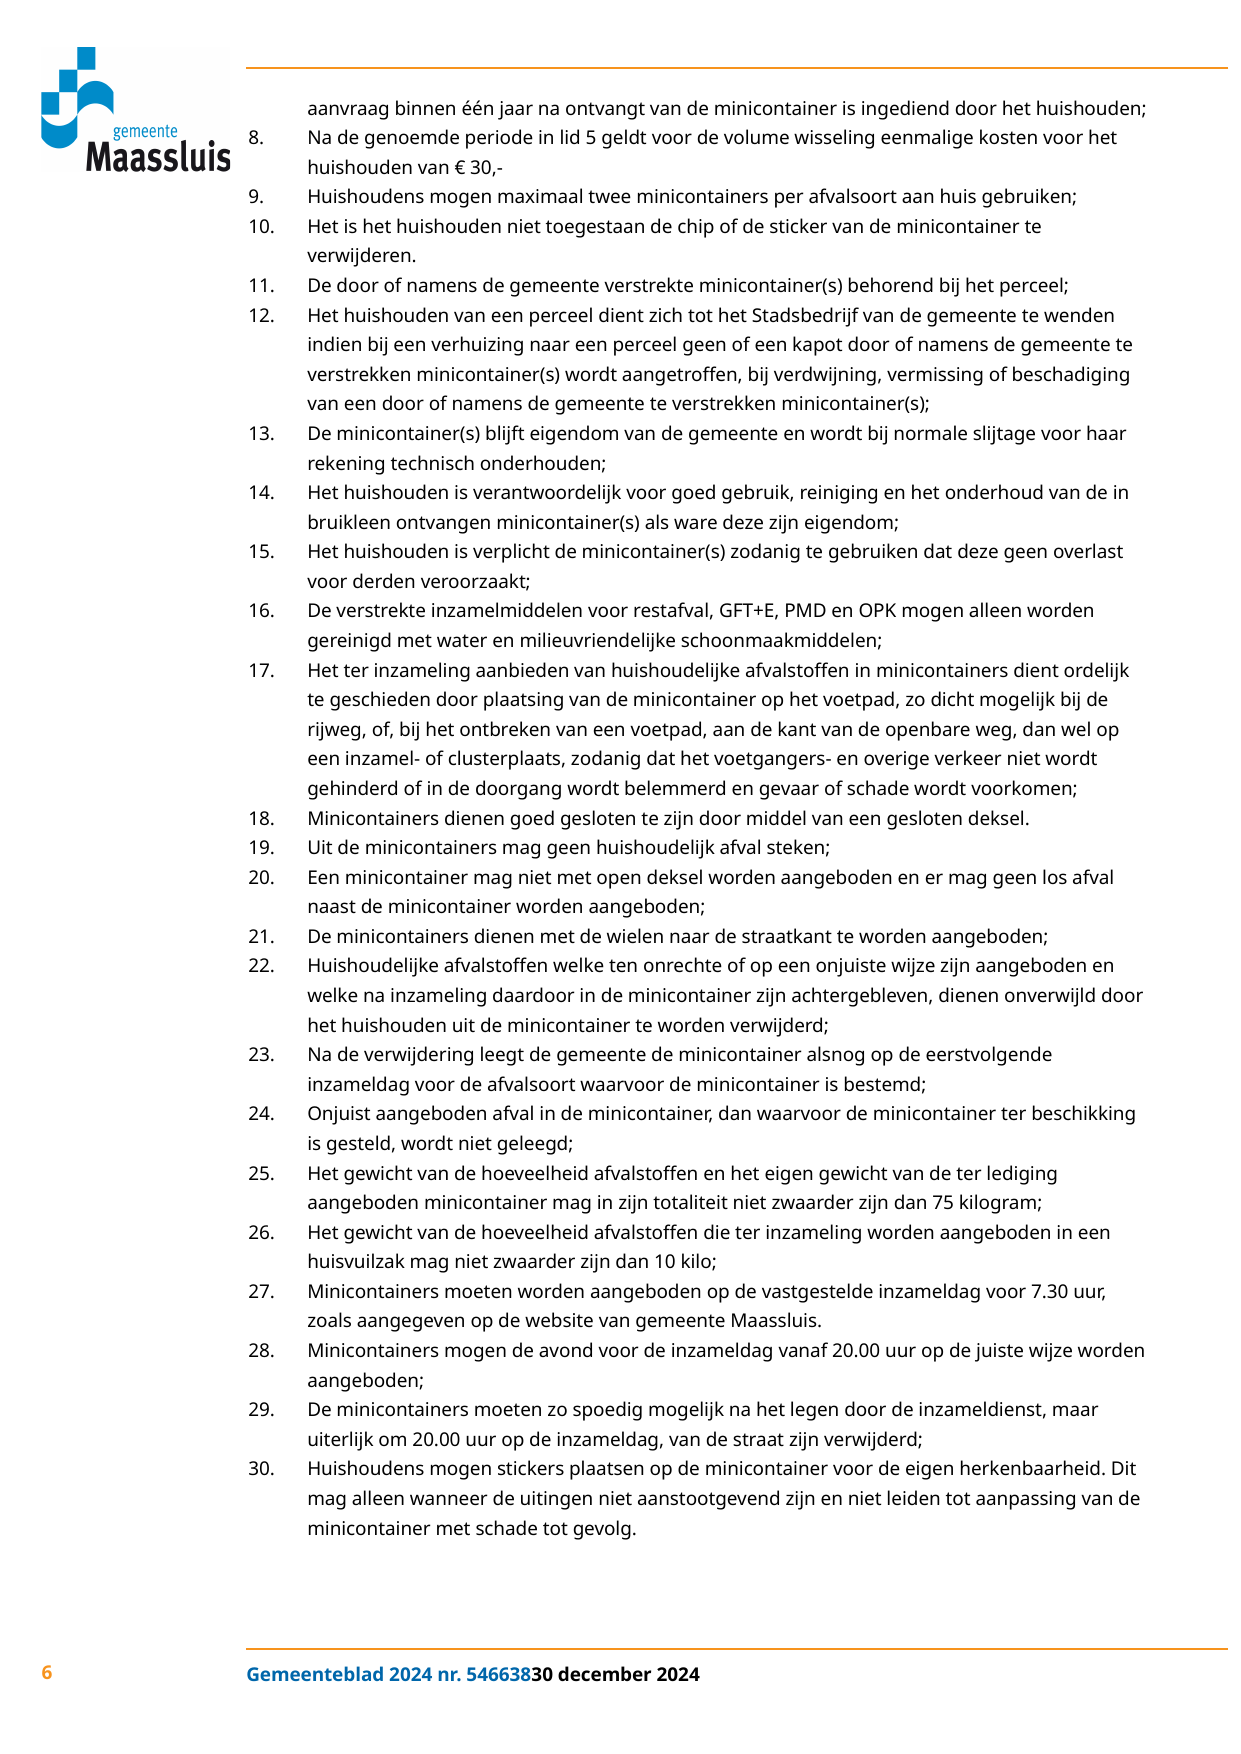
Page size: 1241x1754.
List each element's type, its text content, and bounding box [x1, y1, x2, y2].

list Het huishouden van een perceel dient zich tot het Stadsbedrijf van de gemeente te wenden indien bij een verhuizing naar een perceel geen of een kapot door of namens de gemeente te verstrekken minicontainer(s) wordt aangetroffen, bij verdwijning, vermissing of beschadiging van een door of namens de gemeente te verstrekken minicontainer(s); [248, 302, 1152, 416]
list aanvraag binnen één jaar na ontvangt van de minicontainer is ingediend door het huishouden; [248, 95, 1152, 121]
list Het ter inzameling aanbieden van huishoudelijke afvalstoffen in minicontainers dient ordelijk te geschieden door plaatsing van de minicontainer op het voetpad, zo dicht mogelijk bij de rijweg, of, bij het ontbreken van een voetpad, aan de kant van de openbare weg, dan wel op een inzamel- of clusterplaats, zodanig dat het voetgangers- en overige verkeer niet wordt gehinderd of in de doorgang wordt belemmerd en gevaar of schade wordt voorkomen; [248, 657, 1152, 801]
list De minicontainers dienen met de wielen naar de straatkant te worden aangeboden; [248, 923, 1152, 949]
list Minicontainers mogen de avond voor de inzameldag vanaf 20.00 uur op de juiste wijze worden aangeboden; [248, 1337, 1152, 1393]
list Het huishouden is verplicht de minicontainer(s) zodanig te gebruiken dat deze geen overlast voor derden veroorzaakt; [248, 538, 1152, 594]
list Minicontainers moeten worden aangeboden op de vastgestelde inzameldag voor 7.30 uur, zoals aangegeven op de website van gemeente Maassluis. [248, 1278, 1152, 1333]
picture [41, 47, 77, 92]
list Minicontainers dienen goed gesloten te zijn door middel van een gesloten deksel. [248, 805, 1152, 831]
list Het huishouden is verantwoordelijk voor goed gebruik, reiniging en het onderhoud van de in bruikleen ontvangen minicontainer(s) als ware deze zijn eigendom; [248, 479, 1152, 535]
picture [41, 47, 231, 172]
list De minicontainer(s) blijft eigendom van de gemeente en wordt bij normale slijtage voor haar rekening technisch onderhouden; [248, 420, 1152, 476]
list De door of namens de gemeente verstrekte minicontainer(s) behorend bij het perceel; [248, 272, 1152, 298]
list Huishoudens mogen maximaal twee minicontainers per afvalsoort aan huis gebruiken; [248, 183, 1152, 209]
list Het gewicht van de hoeveelheid afvalstoffen en het eigen gewicht van de ter lediging aangeboden minicontainer mag in zijn totaliteit niet zwaarder zijn dan 75 kilogram; [248, 1160, 1152, 1215]
list Na de genoemde periode in lid 5 geldt voor de volume wisseling eenmalige kosten voor het huishouden van € 30,- [248, 124, 1152, 180]
list De minicontainers moeten zo spoedig mogelijk na het legen door de inzameldienst, maar uiterlijk om 20.00 uur op de inzameldag, van de straat zijn verwijderd; [248, 1396, 1152, 1452]
list Uit de minicontainers mag geen huishoudelijk afval steken; [248, 834, 1152, 860]
list Het gewicht van de hoeveelheid afvalstoffen die ter inzameling worden aangeboden in een huisvuilzak mag niet zwaarder zijn dan 10 kilo; [248, 1219, 1152, 1274]
list Onjuist aangeboden afval in de minicontainer, dan waarvoor de minicontainer ter beschikking is gesteld, wordt niet geleegd; [248, 1101, 1152, 1156]
list Het is het huishouden niet toegestaan de chip of de sticker van de minicontainer te verwijderen. [248, 213, 1152, 268]
list Huishoudelijke afvalstoffen welke ten onrechte of op een onjuiste wijze zijn aangeboden en welke na inzameling daardoor in de minicontainer zijn achtergebleven, dienen onverwijld door het huishouden uit de minicontainer te worden verwijderd; [248, 953, 1152, 1038]
list De verstrekte inzamelmiddelen voor restafval, GFT+E, PMD en OPK mogen alleen worden gereinigd met water en milieuvriendelijke schoonmaakmiddelen; [248, 598, 1152, 653]
list Na de verwijdering leegt de gemeente de minicontainer alsnog op de eerstvolgende inzameldag voor de afvalsoort waarvoor de minicontainer is bestemd; [248, 1041, 1152, 1097]
list Huishoudens mogen stickers plaatsen op de minicontainer voor de eigen herkenbaarheid. Dit mag alleen wanneer de uitingen niet aanstootgevend zijn en niet leiden tot aanpassing van de minicontainer met schade tot gevolg. [248, 1456, 1152, 1541]
list Een minicontainer mag niet met open deksel worden aangeboden en er mag geen los afval naast de minicontainer worden aangeboden; [248, 864, 1152, 919]
